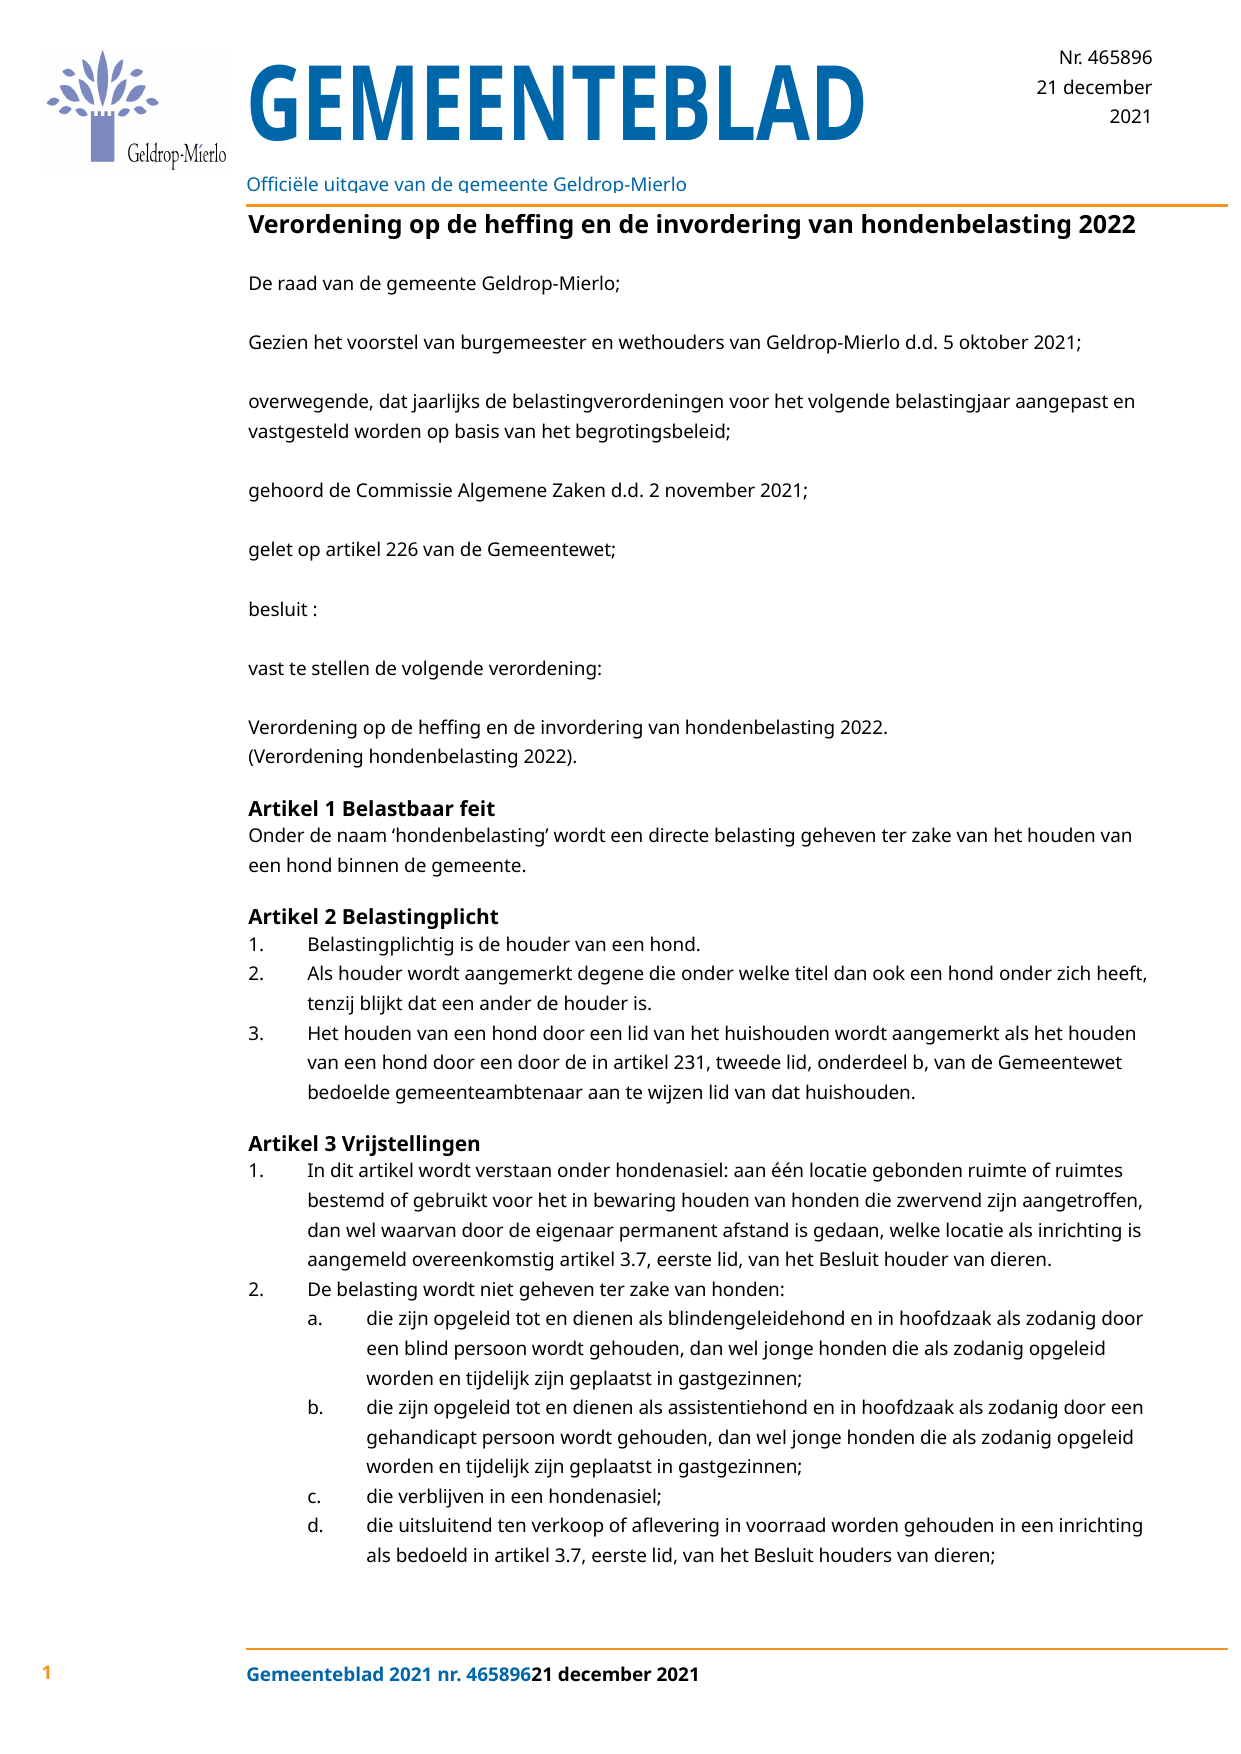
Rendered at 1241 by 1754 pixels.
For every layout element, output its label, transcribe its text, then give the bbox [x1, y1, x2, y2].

text Artikel 2 Belastingplicht [248, 902, 1152, 931]
list die uitsluitend ten verkoop of aflevering in voorraad worden gehouden in een inrichting als bedoeld in artikel 3.7, eerste lid, van het Besluit houders van dieren; [307, 1513, 1152, 1568]
text gehoord de Commissie Algemene Zaken d.d. 2 november 2021; [248, 477, 1152, 503]
text gelet op artikel 226 van de Gemeentewet; [248, 537, 1152, 562]
text besluit : [248, 596, 1152, 621]
list Het houden van een hond door een lid van het huishouden wordt aangemerkt als het houden van een hond door een door de in artikel 231, tweede lid, onderdeel b, van de Gemeentewet bedoelde gemeenteambtenaar aan te wijzen lid van dat huishouden. [248, 1020, 1152, 1104]
list die zijn opgeleid tot en dienen als assistentiehond en in hoofdzaak als zodanig door een gehandicapt persoon wordt gehouden, dan wel jonge honden die als zodanig opgeleid worden en tijdelijk zijn geplaatst in gastgezinnen; [307, 1394, 1152, 1479]
list Als houder wordt aangemerkt degene die onder welke titel dan ook een hond onder zich heeft, tenzij blijkt dat een ander de houder is. [248, 961, 1152, 1016]
list In dit artikel wordt verstaan onder hondenasiel: aan één locatie gebonden ruimte of ruimtes bestemd of gebruikt voor het in bewaring houden van honden die zwervend zijn aangetroffen, dan wel waarvan door de eigenaar permanent afstand is gedaan, welke locatie als inrichting is aangemeld overeenkomstig artikel 3.7, eerste lid, van het Besluit houder van dieren. [248, 1158, 1152, 1272]
list die zijn opgeleid tot en dienen als blindengeleidehond en in hoofdzaak als zodanig door een blind persoon wordt gehouden, dan wel jonge honden die als zodanig opgeleid worden en tijdelijk zijn geplaatst in gastgezinnen; [307, 1306, 1152, 1391]
text Gezien het voorstel van burgemeester en wethouders van Geldrop-Mierlo d.d. 5 oktober 2021; [248, 329, 1152, 355]
text vast te stellen de volgende verordening: [248, 655, 1152, 681]
text Verordening op de heffing en de invordering van hondenbelasting 2022 [248, 207, 1152, 241]
picture [41, 47, 231, 172]
text Verordening op de heffing en de invordering van hondenbelasting 2022. [248, 714, 1152, 740]
list Belastingplichtig is de houder van een hond. [248, 931, 1152, 957]
text De raad van de gemeente Geldrop-Mierlo; [248, 270, 1152, 296]
list De belasting wordt niet geheven ter zake van honden: [248, 1276, 1152, 1302]
list die verblijven in een hondenasiel; [307, 1483, 1152, 1509]
text overwegende, dat jaarlijks de belastingverordeningen voor het volgende belastingjaar aangepast en vastgesteld worden op basis van het begrotingsbeleid; [248, 389, 1152, 444]
text Artikel 1 Belastbaar feit [248, 794, 1152, 822]
text (Verordening hondenbelasting 2022). [248, 744, 1152, 769]
text Onder de naam ‘hondenbelasting’ wordt een directe belasting geheven ter zake van het houden van een hond binnen de gemeente. [248, 822, 1152, 878]
text Artikel 3 Vrijstellingen [248, 1129, 1152, 1158]
